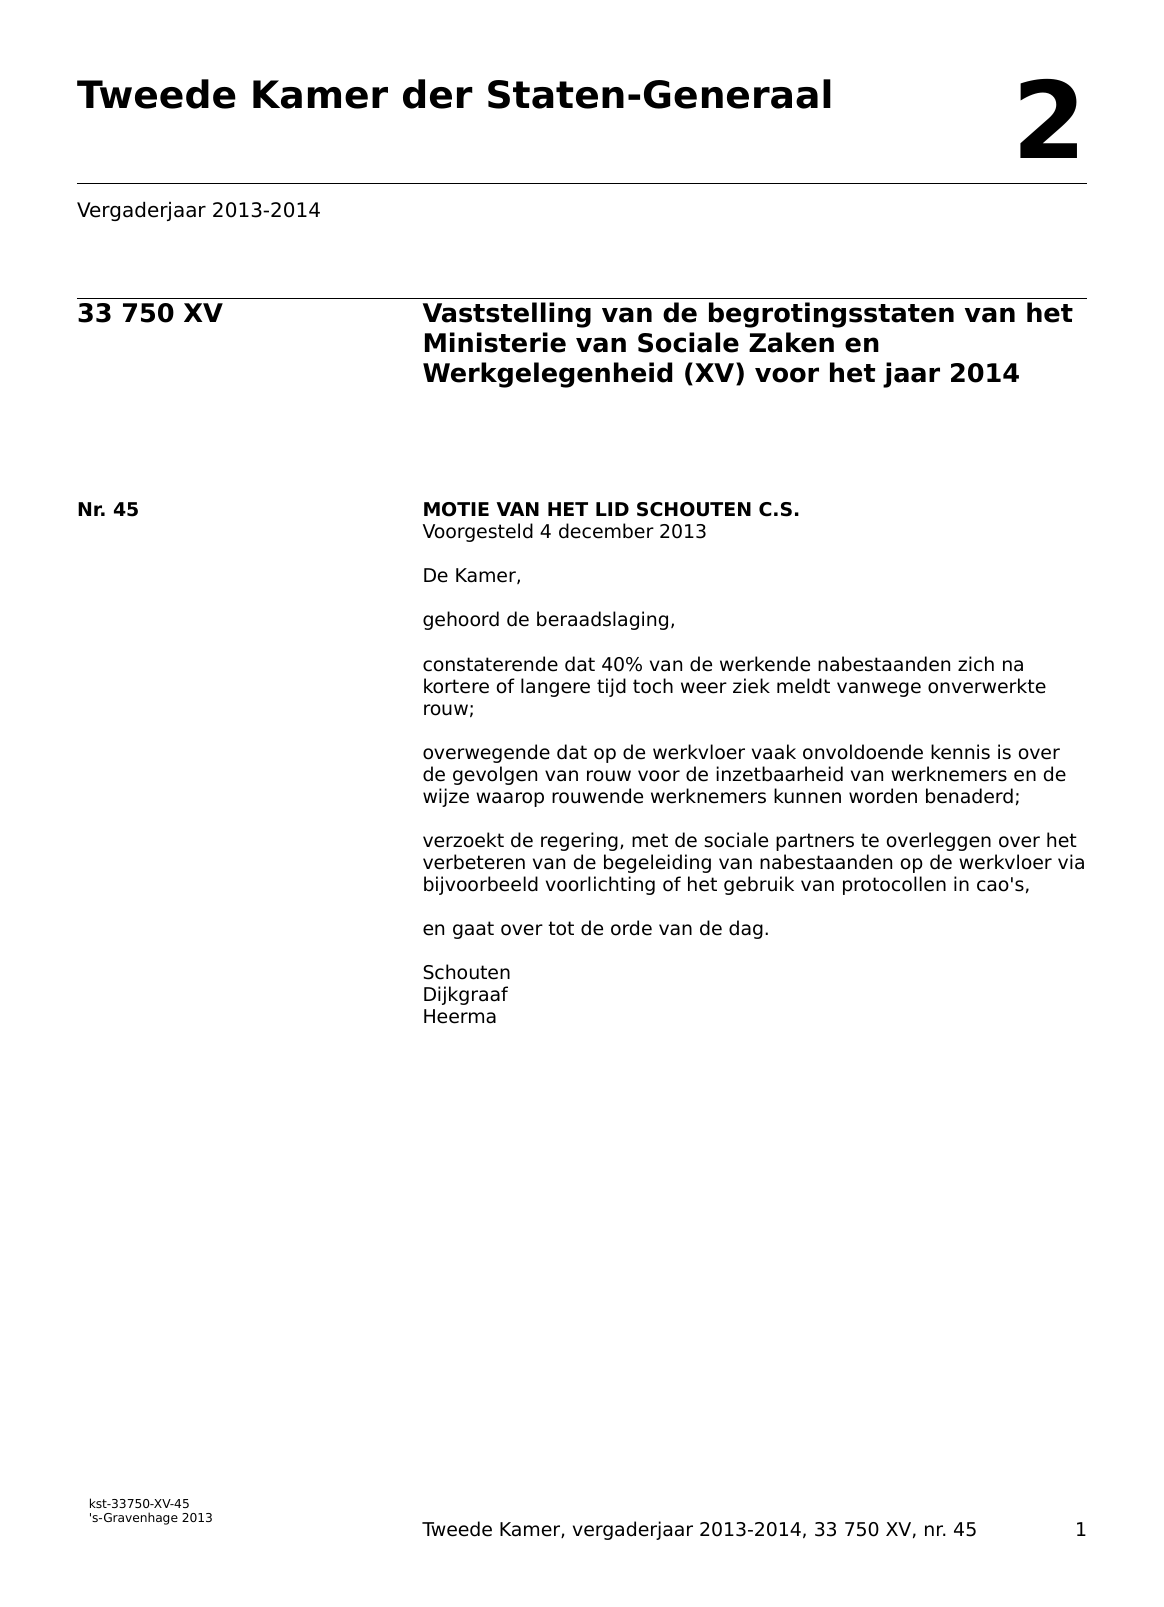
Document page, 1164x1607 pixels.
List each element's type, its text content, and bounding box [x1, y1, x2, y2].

text en gaat over tot de orde van de dag. [422, 918, 1087, 940]
table_header Tweede Kamer der Staten-Generaal [77, 59, 886, 183]
table_cell Vergaderjaar 2013-2014 [77, 184, 1087, 298]
text overwegende dat op de werkvloer vaak onvoldoende kennis is over de gevolgen van rouw voor de inzetbaarheid van werknemers en de wijze waarop rouwende werknemers kunnen worden benaderd; [422, 742, 1087, 808]
text verzoekt de regering, met de sociale partners te overleggen over het verbeteren van de begeleiding van nabestaanden op de werkvloer via bijvoorbeeld voorlichting of het gebruik van protocollen in cao's, [422, 830, 1087, 896]
text Dijkgraaf [422, 984, 1087, 1006]
text constaterende dat 40% van de werkende nabestaanden zich na kortere of langere tijd toch weer ziek meldt vanwege onverwerkte rouw; [422, 653, 1087, 719]
text Voorgesteld 4 december 2013 [422, 521, 1087, 543]
text Heerma [422, 1006, 1087, 1028]
text 's-Gravenhage 2013 [88, 1511, 323, 1525]
text Schouten [422, 962, 1087, 984]
text gehoord de beraadslaging, [422, 609, 1087, 631]
subtitle 33 750 XV Vaststelling van de begrotingsstaten van het Ministerie van Sociale Zaken en Werkgelegenheid (XV) voor het jaar 2014 [77, 299, 1087, 388]
table_header 2 [886, 59, 1087, 183]
text kst-33750-XV-45 [88, 1497, 323, 1511]
text De Kamer, [422, 565, 1087, 587]
subtitle Nr. 45 MOTIE VAN HET LID SCHOUTEN C.S. [77, 499, 1087, 521]
